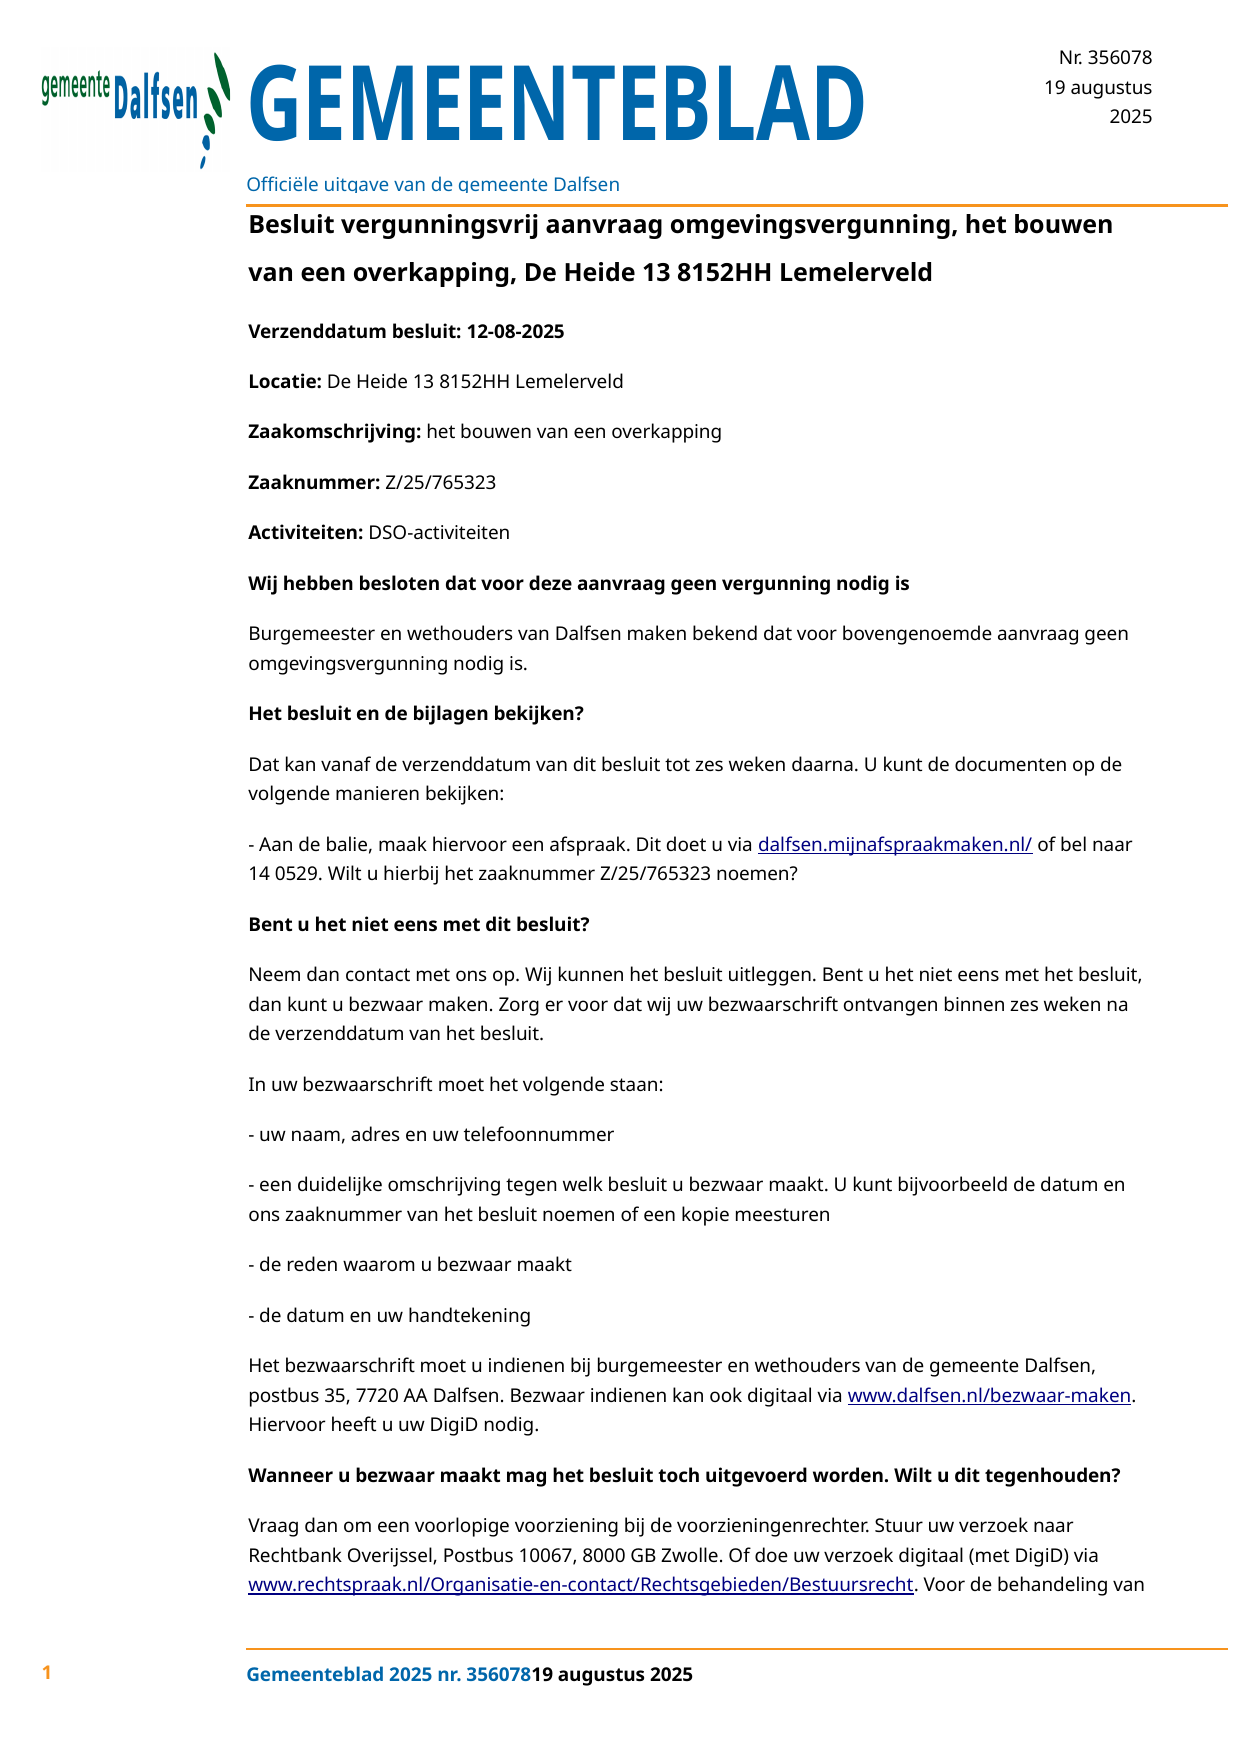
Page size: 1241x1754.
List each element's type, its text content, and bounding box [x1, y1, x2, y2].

text Zaaknummer: Z/25/765323 [248, 469, 1152, 495]
text Wanneer u bezwaar maakt mag het besluit toch uitgevoerd worden. Wilt u dit tegenhouden? [248, 1462, 1152, 1488]
text - de reden waarom u bezwaar maakt [248, 1252, 1152, 1277]
text Wij hebben besloten dat voor deze aanvraag geen vergunning nodig is [248, 570, 1152, 596]
picture [41, 47, 231, 172]
text Neem dan contact met ons op. Wij kunnen het besluit uitleggen. Bent u het niet eens met het besluit, dan kunt u bezwaar maken. Zorg er voor dat wij uw bezwaarschrift ontvangen binnen zes weken na de verzenddatum van het besluit. [248, 961, 1152, 1046]
text Bent u het niet eens met dit besluit? [248, 911, 1152, 937]
text Dat kan vanaf de verzenddatum van dit besluit tot zes weken daarna. U kunt de documenten op de volgende manieren bekijken: [248, 751, 1152, 806]
text In uw bezwaarschrift moet het volgende staan: [248, 1071, 1152, 1097]
text Locatie: De Heide 13 8152HH Lemelerveld [248, 368, 1152, 394]
text Het besluit en de bijlagen bekijken? [248, 700, 1152, 726]
text Activiteiten: DSO-activiteiten [248, 519, 1152, 545]
text - uw naam, adres en uw telefoonnummer [248, 1121, 1152, 1147]
text Burgemeester en wethouders van Dalfsen maken bekend dat voor bovengenoemde aanvraag geen omgevingsvergunning nodig is. [248, 620, 1152, 676]
text Besluit vergunningsvrij aanvraag omgevingsvergunning, het bouwen van een overkapping, De Heide 13 8152HH Lemelerveld [248, 207, 1152, 288]
text Vraag dan om een voorlopige voorziening bij de voorzieningenrechter. Stuur uw verzoek naar Rechtbank Overijssel, Postbus 10067, 8000 GB Zwolle. Of doe uw verzoek digitaal (met DigiD) via www.rechtspraak.nl/Organisatie-en-contact/Rechtsgebieden/Bestuursrecht. Voor de behandeling van [248, 1512, 1152, 1597]
text - een duidelijke omschrijving tegen welk besluit u bezwaar maakt. U kunt bijvoorbeeld de datum en ons zaaknummer van het besluit noemen of een kopie meesturen [248, 1172, 1152, 1227]
text - de datum en uw handtekening [248, 1302, 1152, 1328]
text - Aan de balie, maak hiervoor een afspraak. Dit doet u via dalfsen.mijnafspraakmaken.nl/ of bel naar 14 0529. Wilt u hierbij het zaaknummer Z/25/765323 noemen? [248, 831, 1152, 886]
text Verzenddatum besluit: 12-08-2025 [248, 318, 1152, 344]
text Het bezwaarschrift moet u indienen bij burgemeester en wethouders van de gemeente Dalfsen, postbus 35, 7720 AA Dalfsen. Bezwaar indienen kan ook digitaal via www.dalfsen.nl/bezwaar-maken. Hiervoor heeft u uw DigiD nodig. [248, 1352, 1152, 1437]
text Zaakomschrijving: het bouwen van een overkapping [248, 419, 1152, 444]
